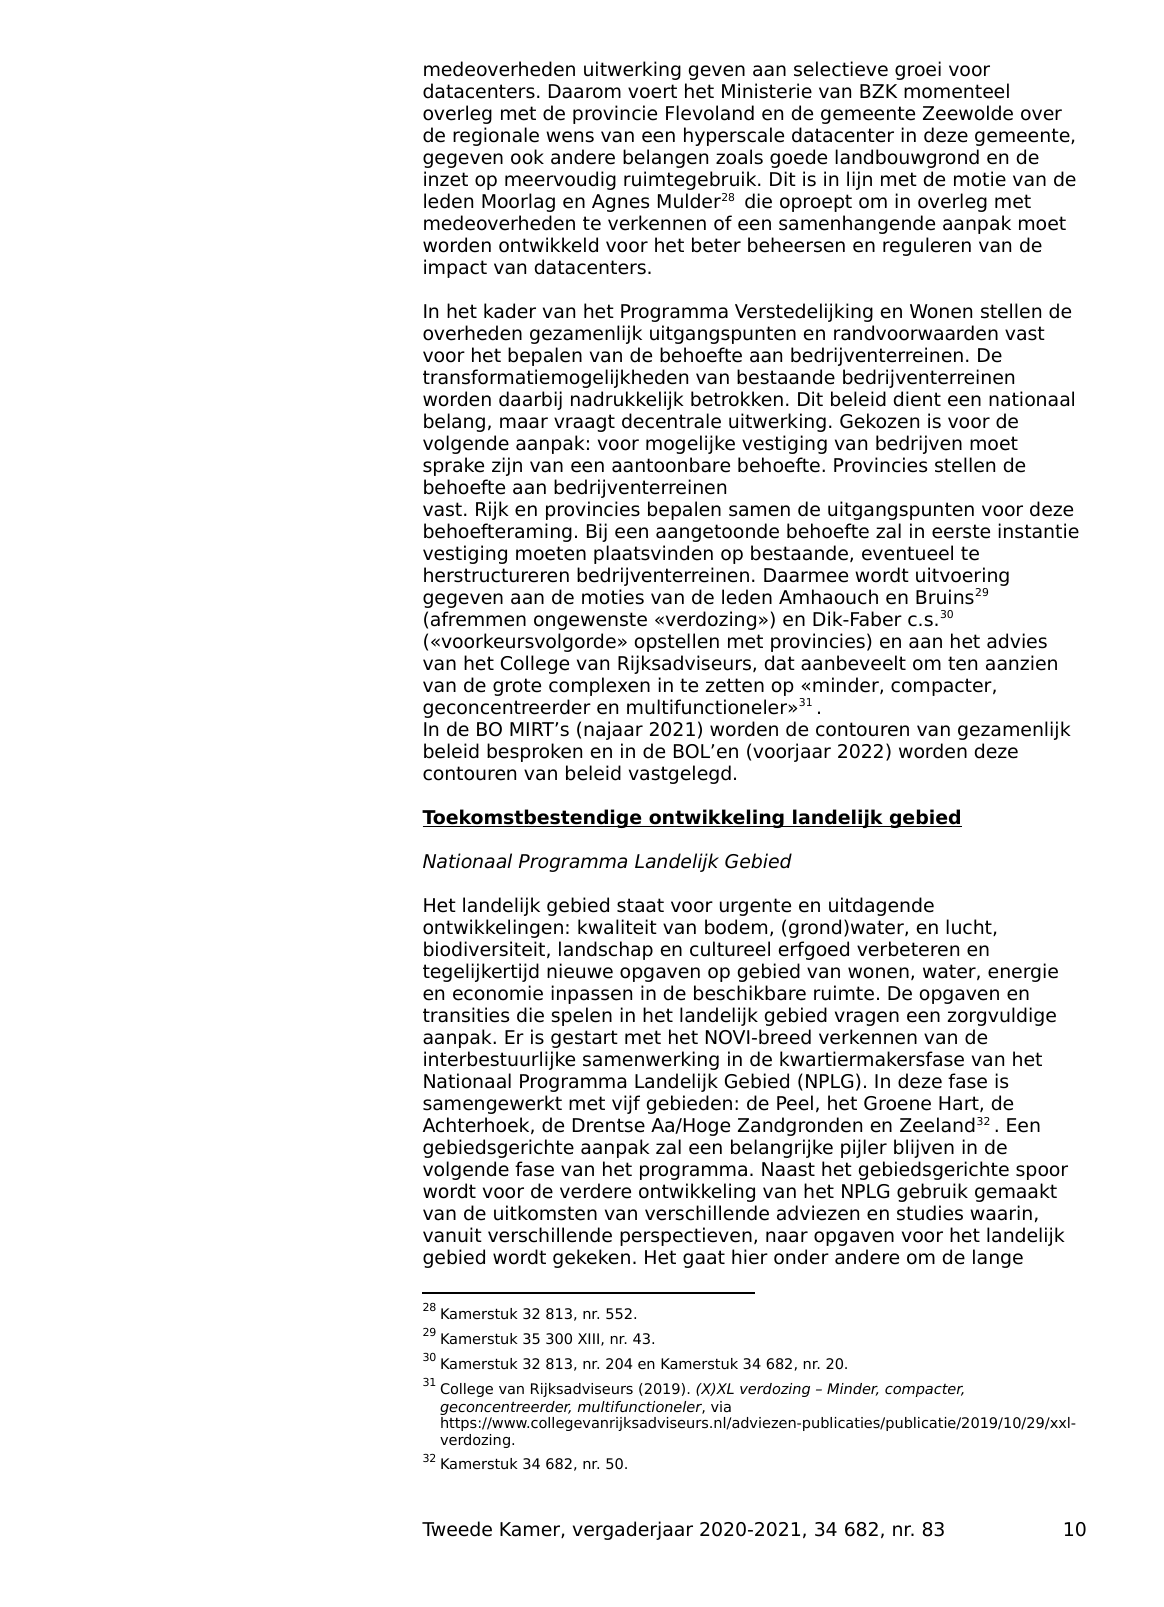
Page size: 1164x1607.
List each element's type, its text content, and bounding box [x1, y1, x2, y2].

subtitle Toekomstbestendige ontwikkeling landelijk gebied [422, 807, 1087, 829]
text Kamerstuk 34 682, nr. 50. [422, 1452, 1087, 1474]
text Het landelijk gebied staat voor urgente en uitdagende ontwikkelingen: kwaliteit van bodem, (grond)water, en lucht, biodiversiteit, landschap en cultureel erfgoed verbeteren en tegelijkertijd nieuwe opgaven op gebied van wonen, water, energie en economie inpassen in de beschikbare ruimte. De opgaven en transities die spelen in het landelijk gebied vragen een zorgvuldige aanpak. Er is gestart met het NOVI-breed verkennen van de interbestuurlijke samenwerking in de kwartiermakersfase van het Nationaal Programma Landelijk Gebied (NPLG). In deze fase is samengewerkt met vijf gebieden: de Peel, het Groene Hart, de Achterhoek, de Drentse Aa/Hoge Zandgronden en Zeeland. Een gebiedsgerichte aanpak zal een belangrijke pijler blijven in de volgende fase van het programma. Naast het gebiedsgerichte spoor wordt voor de verdere ontwikkeling van het NPLG gebruik gemaakt van de uitkomsten van verschillende adviezen en studies waarin, vanuit verschillende perspectieven, naar opgaven voor het landelijk gebied wordt gekeken. Het gaat hier onder andere om de lange [422, 895, 1087, 1269]
text Kamerstuk 35 300 XIII, nr. 43. [422, 1327, 1087, 1349]
text In de BO MIRT’s (najaar 2021) worden de contouren van gezamenlijk beleid besproken en in de BOL’en (voorjaar 2022) worden deze contouren van beleid vastgelegd. [422, 719, 1087, 784]
text College van Rijksadviseurs (2019). (X)XL verdozing – Minder, compacter, geconcentreerder, multifunctioneler, via https://www.collegevanrijksadviseurs.nl/adviezen-publicaties/publicatie/2019/10/29/xxl-verdozing. [422, 1377, 1087, 1449]
text vast. Rijk en provincies bepalen samen de uitgangspunten voor deze behoefteraming. Bij een aangetoonde behoefte zal in eerste instantie vestiging moeten plaatsvinden op bestaande, eventueel te herstructureren bedrijventerreinen. Daarmee wordt uitvoering gegeven aan de moties van de leden Amhaouch en Bruins (afremmen ongewenste «verdozing») en Dik-Faber c.s. («voorkeursvolgorde» opstellen met provincies) en aan het advies van het College van Rijksadviseurs, dat aanbeveelt om ten aanzien van de grote complexen in te zetten op «minder, compacter, geconcentreerder en multifunctioneler». [422, 499, 1087, 719]
text medeoverheden uitwerking geven aan selectieve groei voor datacenters. Daarom voert het Ministerie van BZK momenteel overleg met de provincie Flevoland en de gemeente Zeewolde over de regionale wens van een hyperscale datacenter in deze gemeente, gegeven ook andere belangen zoals goede landbouwgrond en de inzet op meervoudig ruimtegebruik. Dit is in lijn met de motie van de leden Moorlag en Agnes Mulder die oproept om in overleg met medeoverheden te verkennen of een samenhangende aanpak moet worden ontwikkeld voor het beter beheersen en reguleren van de impact van datacenters. [422, 59, 1087, 279]
text Kamerstuk 32 813, nr. 552. [422, 1302, 1087, 1324]
text In het kader van het Programma Verstedelijking en Wonen stellen de overheden gezamenlijk uitgangspunten en randvoorwaarden vast voor het bepalen van de behoefte aan bedrijventerreinen. De transformatiemogelijkheden van bestaande bedrijventerreinen worden daarbij nadrukkelijk betrokken. Dit beleid dient een nationaal belang, maar vraagt decentrale uitwerking. Gekozen is voor de volgende aanpak: voor mogelijke vestiging van bedrijven moet sprake zijn van een aantoonbare behoefte. Provincies stellen de behoefte aan bedrijventerreinen [422, 301, 1087, 499]
subtitle Nationaal Programma Landelijk Gebied [422, 851, 1087, 873]
text Kamerstuk 32 813, nr. 204 en Kamerstuk 34 682, nr. 20. [422, 1352, 1087, 1374]
